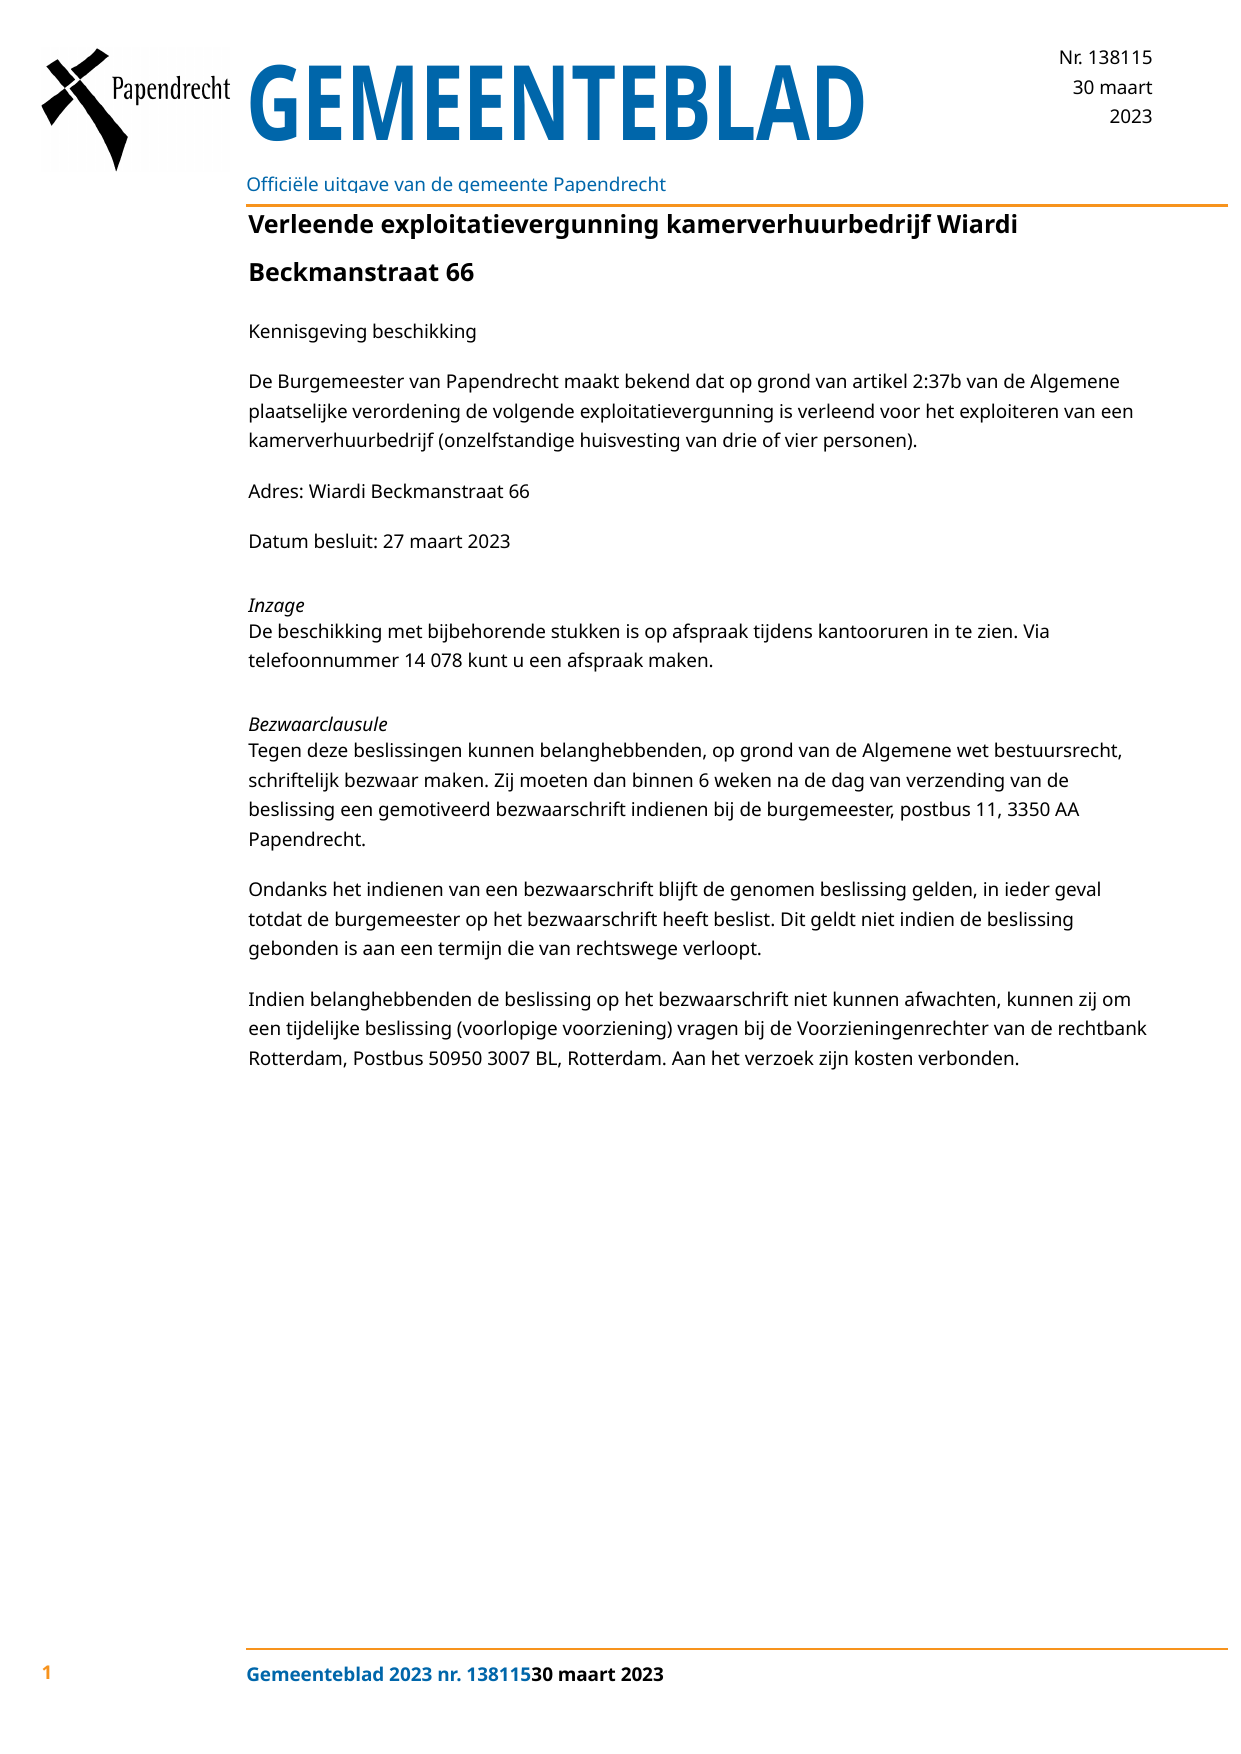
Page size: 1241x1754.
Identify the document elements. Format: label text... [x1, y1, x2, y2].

text Inzage [248, 592, 1152, 618]
text Indien belanghebbenden de beslissing op het bezwaarschrift niet kunnen afwachten, kunnen zij om een tijdelijke beslissing (voorlopige voorziening) vragen bij de Voorzieningenrechter van de rechtbank Rotterdam, Postbus 50950 3007 BL, Rotterdam. Aan het verzoek zijn kosten verbonden. [248, 986, 1152, 1071]
text Ondanks het indienen van een bezwaarschrift blijft de genomen beslissing gelden, in ieder geval totdat de burgemeester op het bezwaarschrift heeft beslist. Dit geldt niet indien de beslissing gebonden is aan een termijn die van rechtswege verloopt. [248, 876, 1152, 961]
text Datum besluit: 27 maart 2023 [248, 528, 1152, 554]
text Verleende exploitatievergunning kamerverhuurbedrijf Wiardi Beckmanstraat 66 [248, 207, 1152, 288]
text Kennisgeving beschikking [248, 318, 1152, 344]
text Tegen deze beslissingen kunnen belanghebbenden, op grond van de Algemene wet bestuursrecht, schriftelijk bezwaar maken. Zij moeten dan binnen 6 weken na de dag van verzending van de beslissing een gemotiveerd bezwaarschrift indienen bij de burgemeester, postbus 11, 3350 AA Papendrecht. [248, 737, 1152, 852]
text De Burgemeester van Papendrecht maakt bekend dat op grond van artikel 2:37b van de Algemene plaatselijke verordening de volgende exploitatievergunning is verleend voor het exploiteren van een kamerverhuurbedrijf (onzelfstandige huisvesting van drie of vier personen). [248, 368, 1152, 453]
picture [41, 47, 231, 172]
text Bezwaarclausule [248, 712, 1152, 737]
text Adres: Wiardi Beckmanstraat 66 [248, 478, 1152, 504]
text De beschikking met bijbehorende stukken is op afspraak tijdens kantooruren in te zien. Via telefoonnummer 14 078 kunt u een afspraak maken. [248, 618, 1152, 673]
